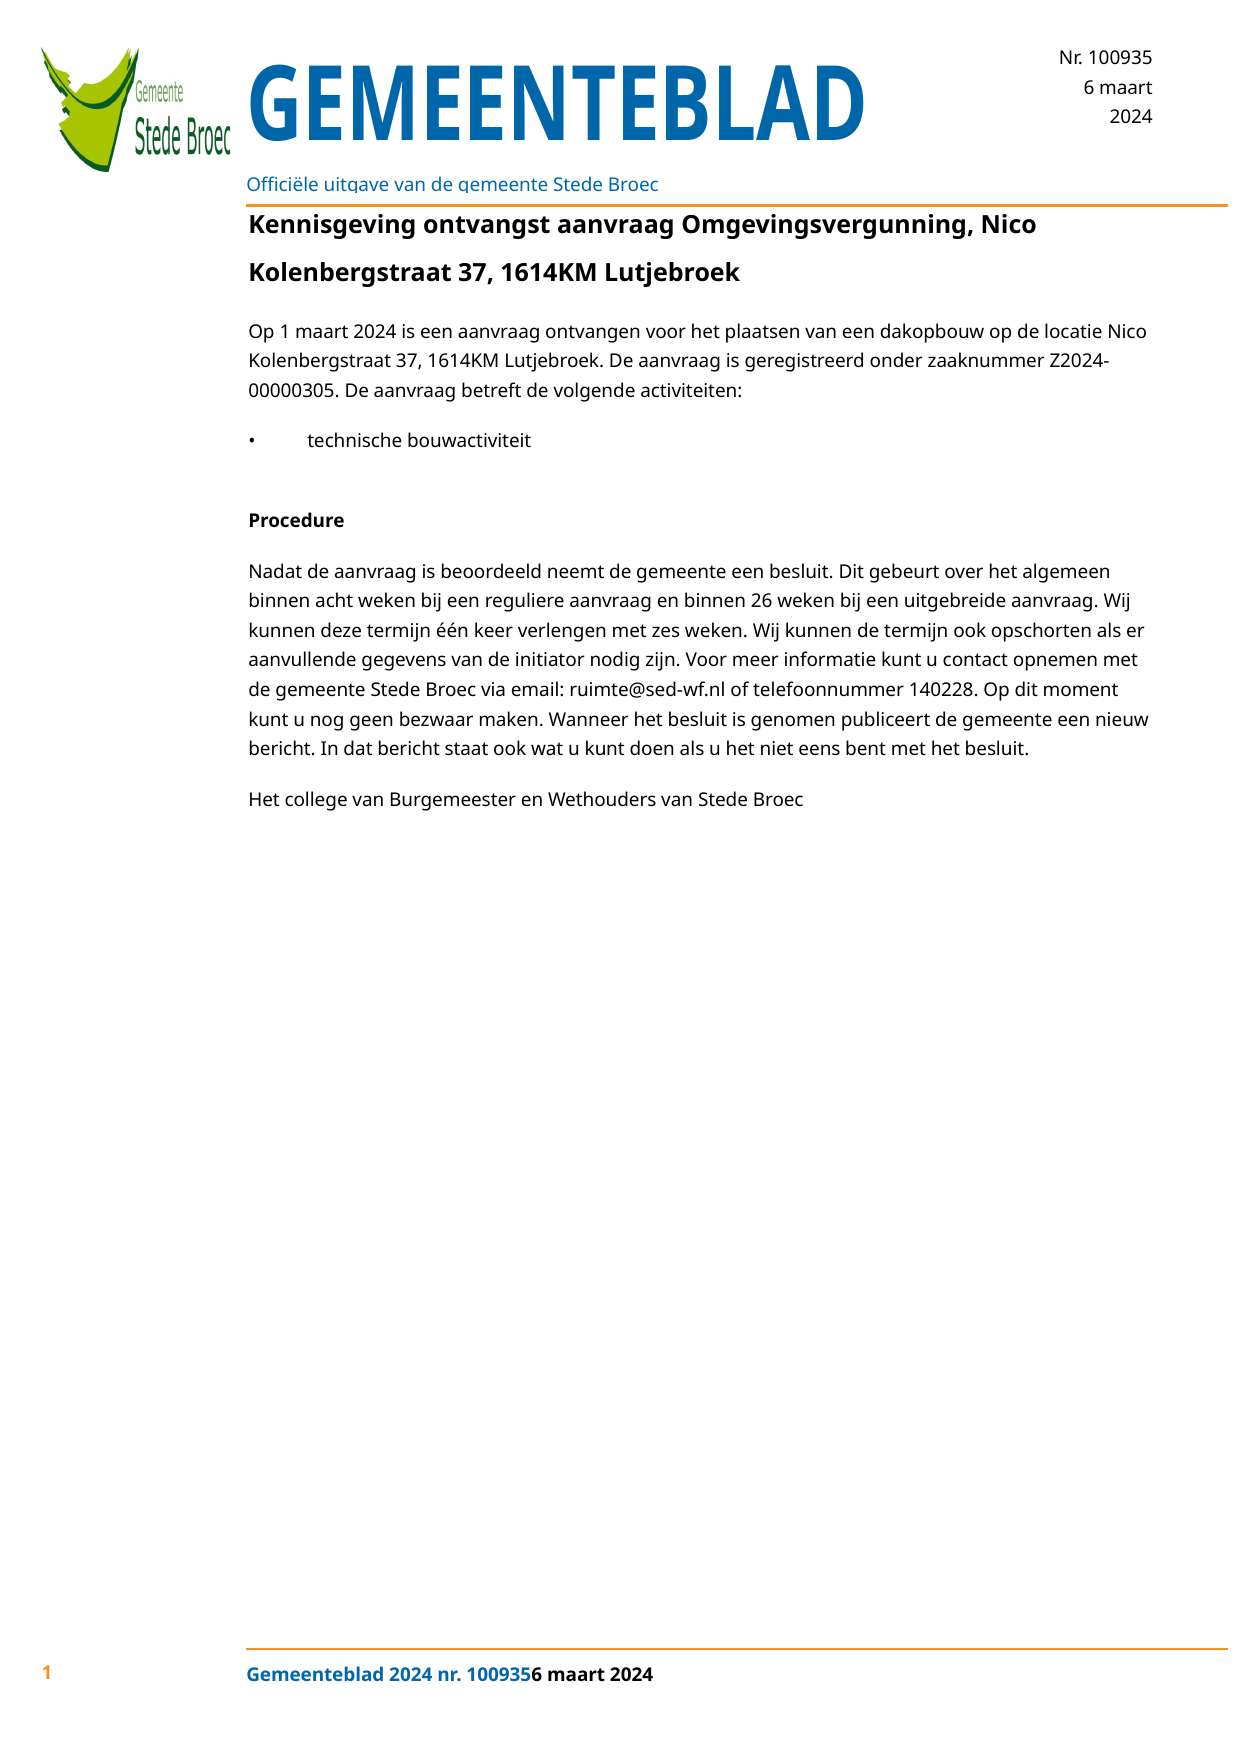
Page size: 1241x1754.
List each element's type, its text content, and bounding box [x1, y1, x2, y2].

text Kennisgeving ontvangst aanvraag Omgevingsvergunning, Nico Kolenbergstraat 37, 1614KM Lutjebroek [248, 207, 1152, 288]
text Op 1 maart 2024 is een aanvraag ontvangen voor het plaatsen van een dakopbouw op de locatie Nico Kolenbergstraat 37, 1614KM Lutjebroek. De aanvraag is geregistreerd onder zaaknummer Z2024-00000305. De aanvraag betreft de volgende activiteiten: [248, 318, 1152, 403]
text Procedure [248, 507, 1152, 533]
picture [41, 47, 231, 172]
list technische bouwactiviteit [248, 427, 1152, 453]
text Het college van Burgemeester en Wethouders van Stede Broec [248, 786, 1152, 812]
text Nadat de aanvraag is beoordeeld neemt de gemeente een besluit. Dit gebeurt over het algemeen binnen acht weken bij een reguliere aanvraag en binnen 26 weken bij een uitgebreide aanvraag. Wij kunnen deze termijn één keer verlengen met zes weken. Wij kunnen de termijn ook opschorten als er aanvullende gegevens van de initiator nodig zijn. Voor meer informatie kunt u contact opnemen met de gemeente Stede Broec via email: ruimte@sed-wf.nl of telefoonnummer 140228. Op dit moment kunt u nog geen bezwaar maken. Wanneer het besluit is genomen publiceert de gemeente een nieuw bericht. In dat bericht staat ook wat u kunt doen als u het niet eens bent met het besluit. [248, 558, 1152, 761]
